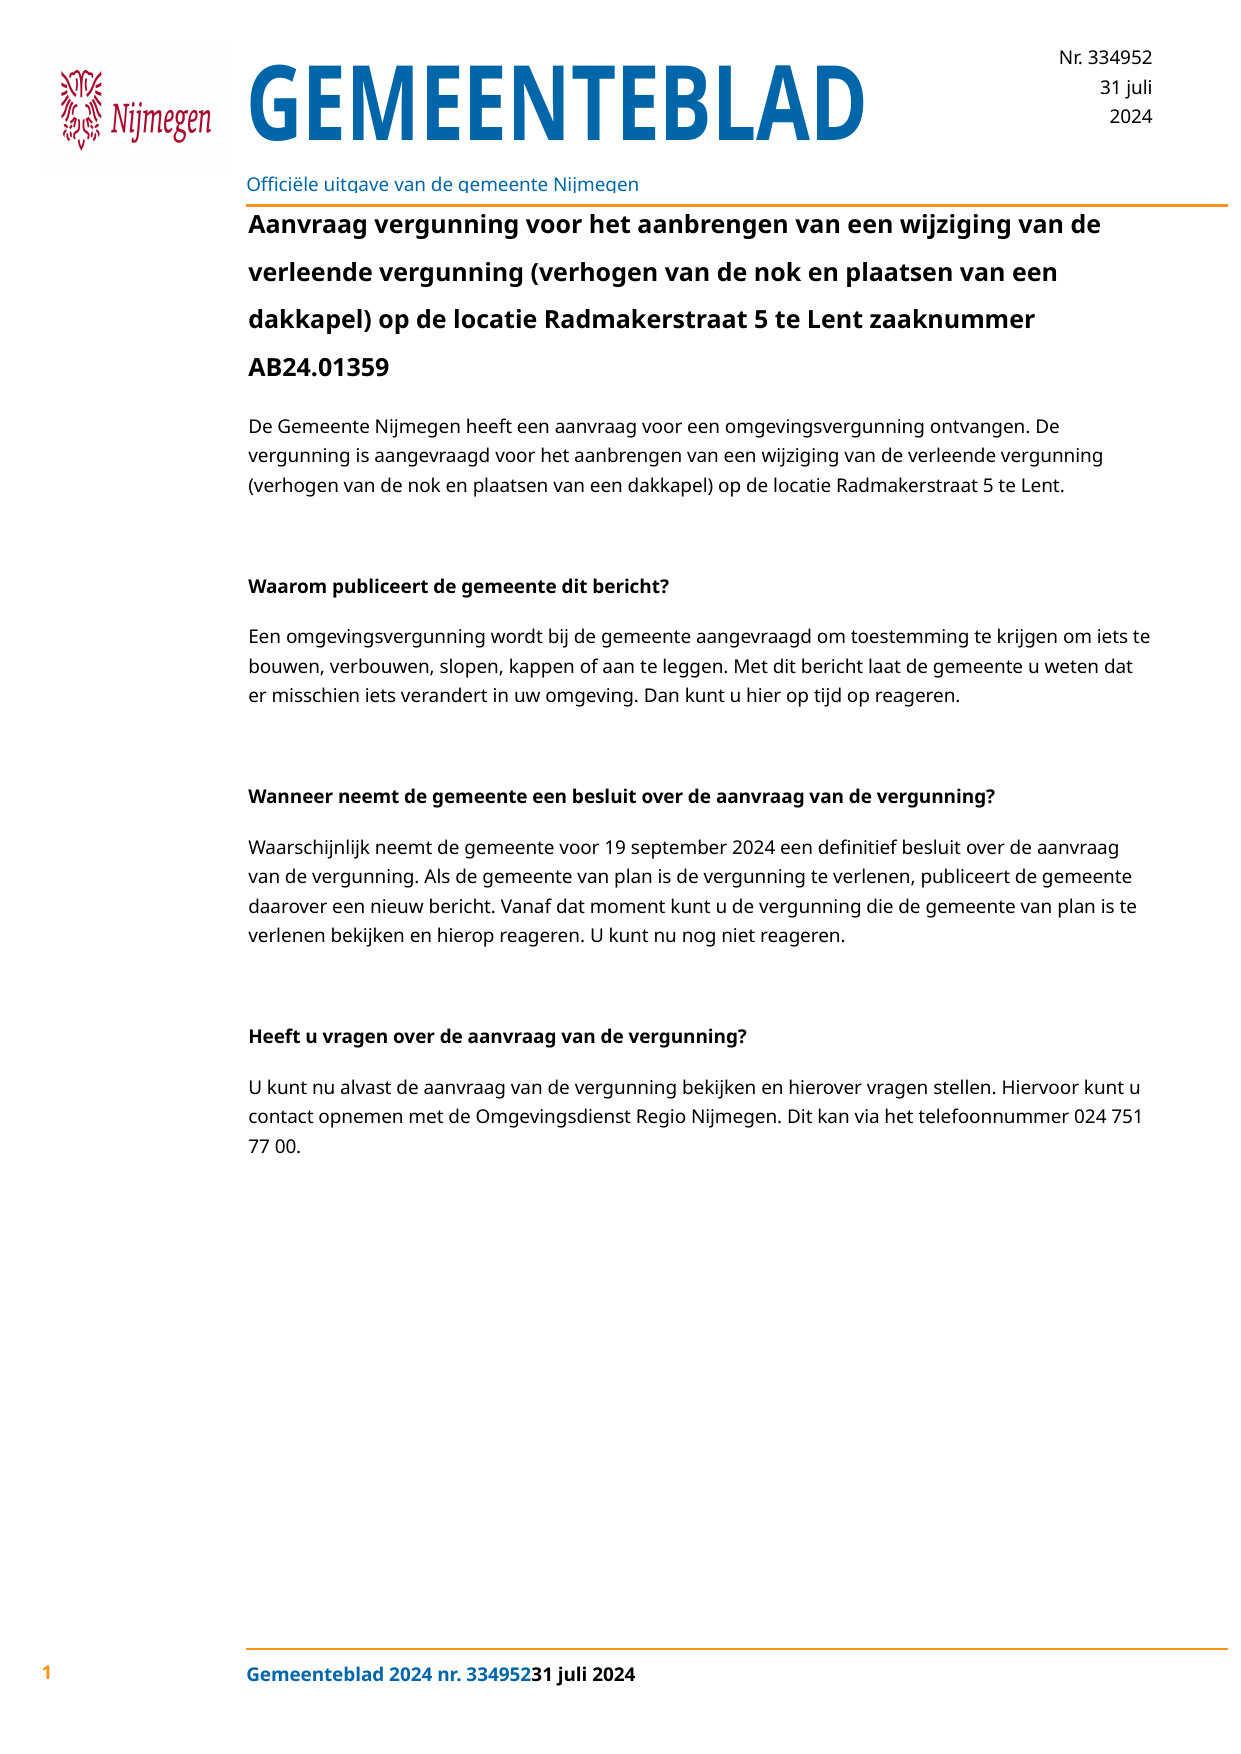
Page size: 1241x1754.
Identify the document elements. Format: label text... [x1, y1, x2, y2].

text Heeft u vragen over de aanvraag van de vergunning? [248, 1023, 1152, 1049]
text Wanneer neemt de gemeente een besluit over de aanvraag van de vergunning? [248, 783, 1152, 809]
text Waarschijnlijk neemt de gemeente voor 19 september 2024 een definitief besluit over de aanvraag van de vergunning. Als de gemeente van plan is de vergunning te verlenen, publiceert de gemeente daarover een nieuw bericht. Vanaf dat moment kunt u de vergunning die de gemeente van plan is te verlenen bekijken en hierop reageren. U kunt nu nog niet reageren. [248, 834, 1152, 948]
text Een omgevingsvergunning wordt bij de gemeente aangevraagd om toestemming te krijgen om iets te bouwen, verbouwen, slopen, kappen of aan te leggen. Met dit bericht laat de gemeente u weten dat er misschien iets verandert in uw omgeving. Dan kunt u hier op tijd op reageren. [248, 623, 1152, 708]
picture [41, 47, 231, 172]
text Waarom publiceert de gemeente dit bericht? [248, 573, 1152, 599]
text U kunt nu alvast de aanvraag van de vergunning bekijken en hierover vragen stellen. Hiervoor kunt u contact opnemen met de Omgevingsdienst Regio Nijmegen. Dit kan via het telefoonnummer 024 751 77 00. [248, 1074, 1152, 1159]
text De Gemeente Nijmegen heeft een aanvraag voor een omgevingsvergunning ontvangen. De vergunning is aangevraagd voor het aanbrengen van een wijziging van de verleende vergunning (verhogen van de nok en plaatsen van een dakkapel) op de locatie Radmakerstraat 5 te Lent. [248, 413, 1152, 498]
text Aanvraag vergunning voor het aanbrengen van een wijziging van de verleende vergunning (verhogen van de nok en plaatsen van een dakkapel) op de locatie Radmakerstraat 5 te Lent zaaknummer AB24.01359 [248, 207, 1152, 384]
